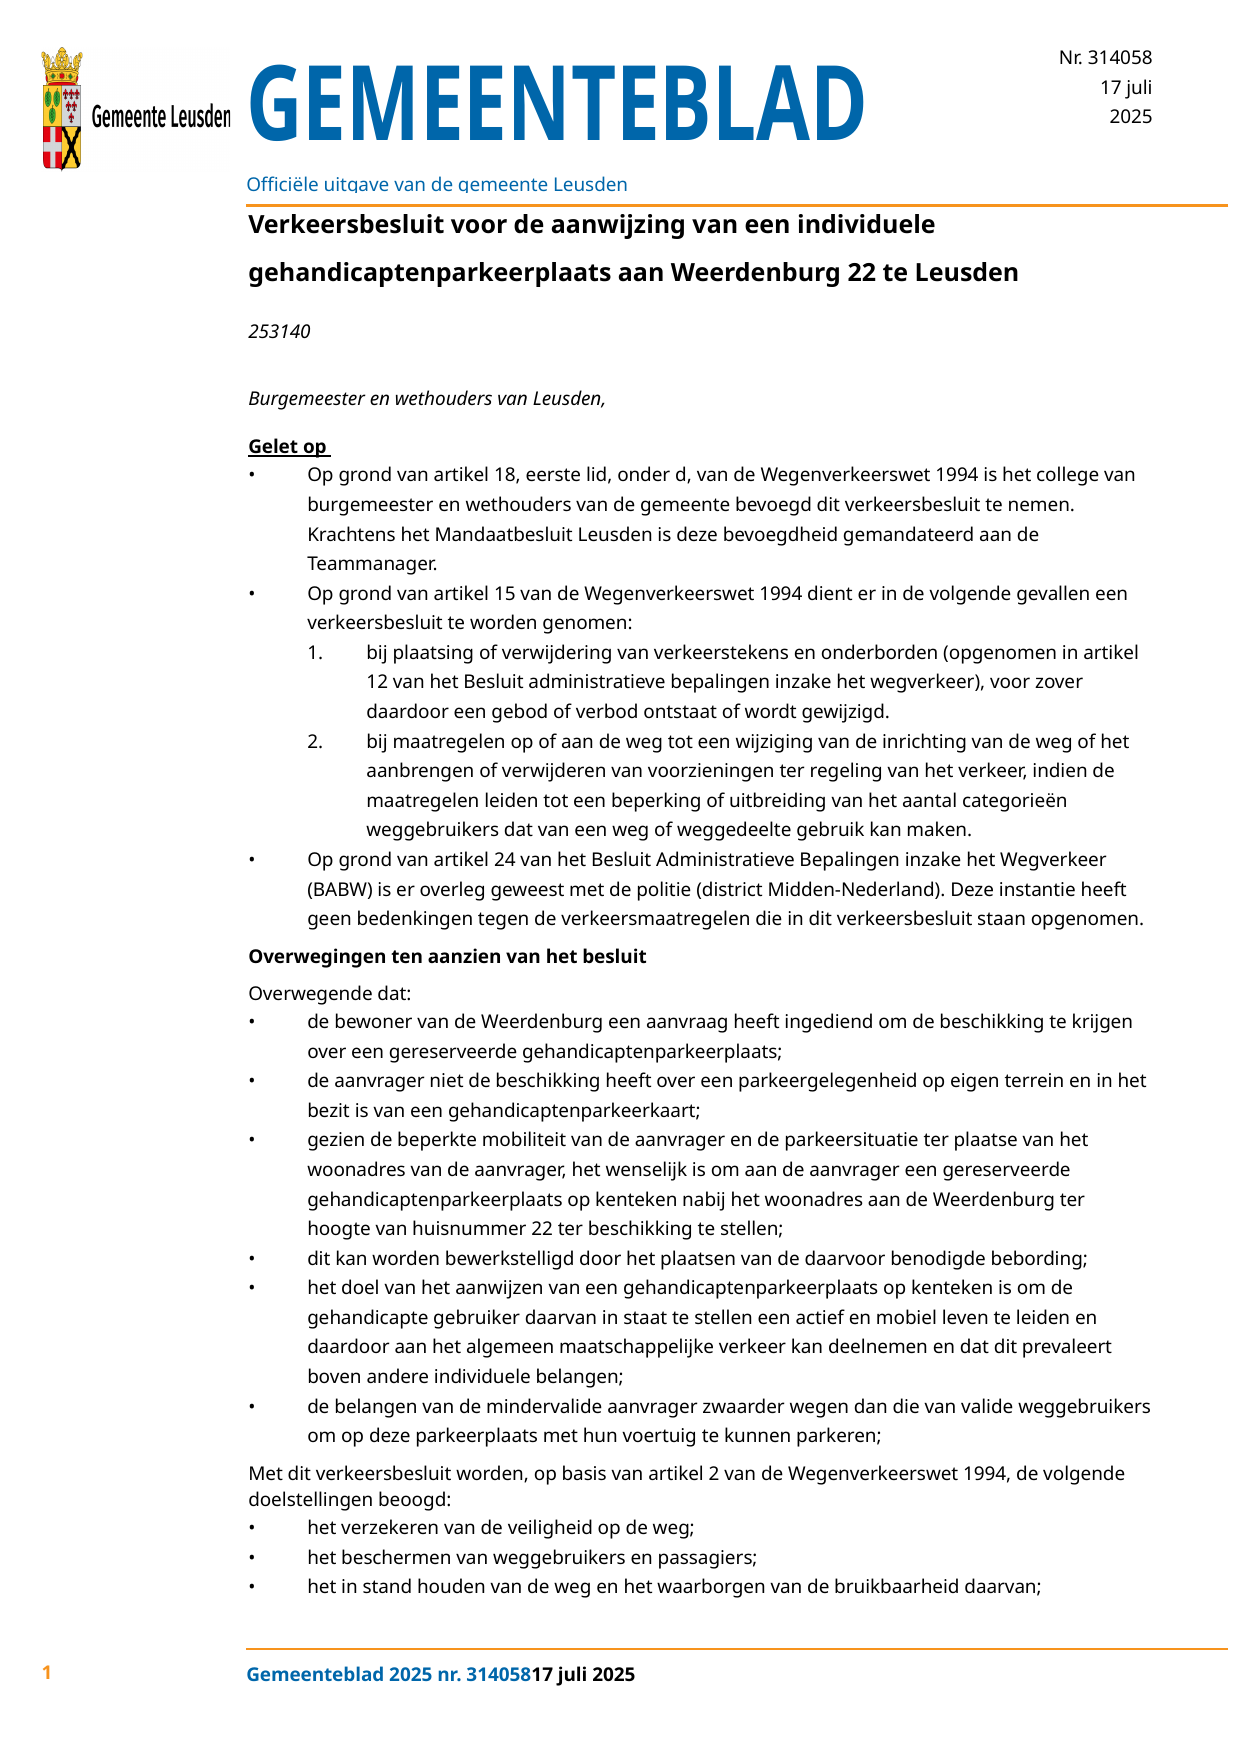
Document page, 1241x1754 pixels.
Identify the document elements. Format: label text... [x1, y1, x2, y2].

list het in stand houden van de weg en het waarborgen van de bruikbaarheid daarvan; [248, 1573, 1152, 1599]
picture [41, 47, 231, 172]
list Op grond van artikel 15 van de Wegenverkeerswet 1994 dient er in de volgende gevallen een verkeersbesluit te worden genomen: [248, 580, 1152, 635]
text Overwegende dat: [248, 980, 1152, 1006]
list de belangen van de mindervalide aanvrager zwaarder wegen dan die van valide weggebruikers om op deze parkeerplaats met hun voertuig te kunnen parkeren; [248, 1393, 1152, 1448]
text 253140 [248, 318, 1152, 344]
list Op grond van artikel 24 van het Besluit Administratieve Bepalingen inzake het Wegverkeer (BABW) is er overleg geweest met de politie (district Midden-Nederland). Deze instantie heeft geen bedenkingen tegen de verkeersmaatregelen die in dit verkeersbesluit staan opgenomen. [248, 846, 1152, 931]
text Verkeersbesluit voor de aanwijzing van een individuele gehandicaptenparkeerplaats aan Weerdenburg 22 te Leusden [248, 207, 1152, 288]
list bij maatregelen op of aan de weg tot een wijziging van de inrichting van de weg of het aanbrengen of verwijderen van voorzieningen ter regeling van het verkeer, indien de maatregelen leiden tot een beperking of uitbreiding van het aantal categorieën weggebruikers dat van een weg of weggedeelte gebruik kan maken. [307, 728, 1152, 842]
list bij plaatsing of verwijdering van verkeerstekens en onderborden (opgenomen in artikel 12 van het Besluit administratieve bepalingen inzake het wegverkeer), voor zover daardoor een gebod of verbod ontstaat of wordt gewijzigd. [307, 639, 1152, 724]
text Burgemeester en wethouders van Leusden, [248, 386, 1152, 411]
list de aanvrager niet de beschikking heeft over een parkeergelegenheid op eigen terrein en in het bezit is van een gehandicaptenparkeerkaart; [248, 1067, 1152, 1123]
list dit kan worden bewerkstelligd door het plaatsen van de daarvoor benodigde bebording; [248, 1245, 1152, 1271]
list gezien de beperkte mobiliteit van de aanvrager en de parkeersituatie ter plaatse van het woonadres van de aanvrager, het wenselijk is om aan de aanvrager een gereserveerde gehandicaptenparkeerplaats op kenteken nabij het woonadres aan de Weerdenburg ter hoogte van huisnummer 22 ter beschikking te stellen; [248, 1127, 1152, 1241]
list het beschermen van weggebruikers en passagiers; [248, 1544, 1152, 1570]
text Overwegingen ten aanzien van het besluit [248, 943, 1152, 969]
text Met dit verkeersbesluit worden, op basis van artikel 2 van de Wegenverkeerswet 1994, de volgende doelstellingen beoogd: [248, 1460, 1152, 1512]
text Gelet op [248, 433, 1152, 459]
list de bewoner van de Weerdenburg een aanvraag heeft ingediend om de beschikking te krijgen over een gereserveerde gehandicaptenparkeerplaats; [248, 1008, 1152, 1063]
list het doel van het aanwijzen van een gehandicaptenparkeerplaats op kenteken is om de gehandicapte gebruiker daarvan in staat te stellen een actief en mobiel leven te leiden en daardoor aan het algemeen maatschappelijke verkeer kan deelnemen en dat dit prevaleert boven andere individuele belangen; [248, 1274, 1152, 1389]
list het verzekeren van de veiligheid op de weg; [248, 1514, 1152, 1540]
list Op grond van artikel 18, eerste lid, onder d, van de Wegenverkeerswet 1994 is het college van burgemeester en wethouders van de gemeente bevoegd dit verkeersbesluit te nemen. Krachtens het Mandaatbesluit Leusden is deze bevoegdheid gemandateerd aan de Teammanager. [248, 462, 1152, 576]
